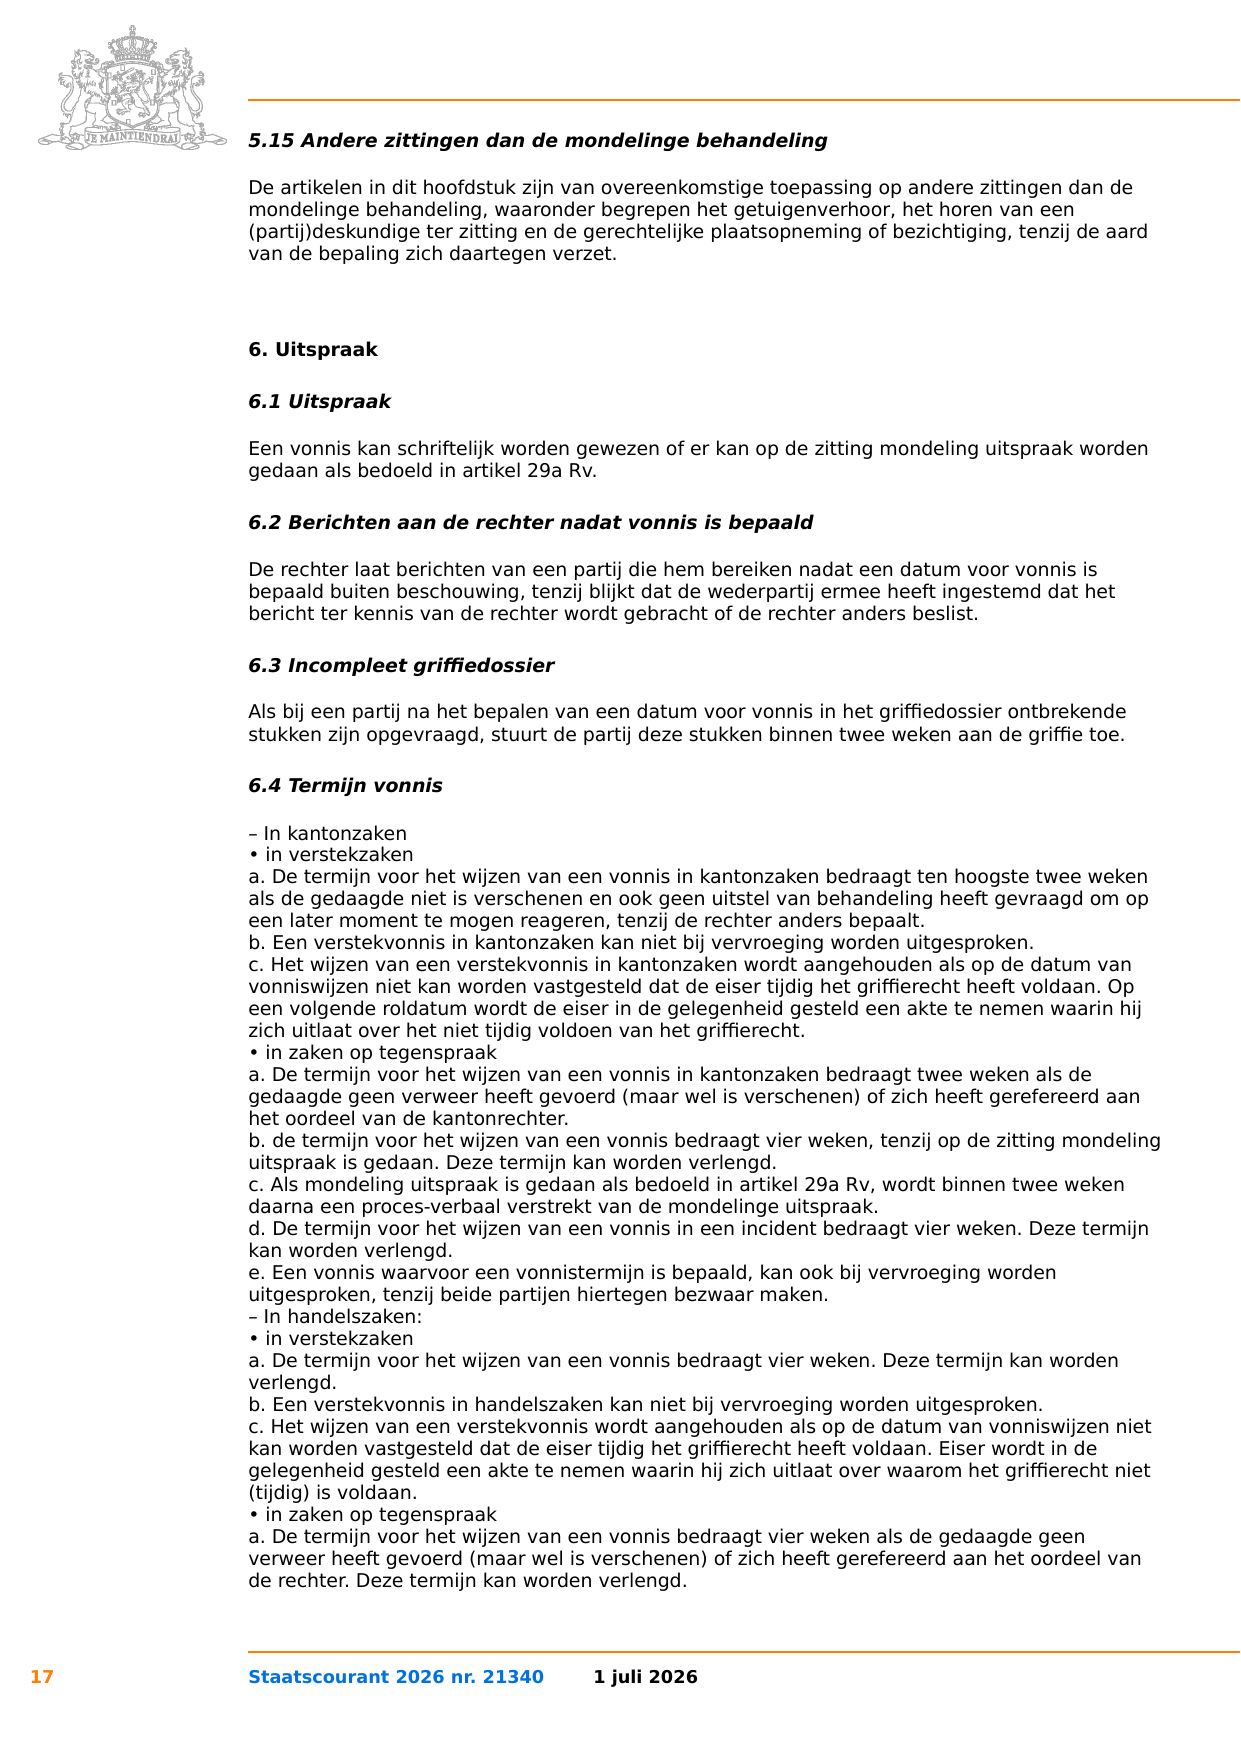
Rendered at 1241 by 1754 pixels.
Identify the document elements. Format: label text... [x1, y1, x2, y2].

subtitle 6.2 Berichten aan de rechter nadat vonnis is bepaald [248, 512, 1163, 533]
text e. Een vonnis waarvoor een vonnistermijn is bepaald, kan ook bij vervroeging worden uitgesproken, tenzij beide partijen hiertegen bezwaar maken. [248, 1262, 1163, 1306]
text b. Een verstekvonnis in kantonzaken kan niet bij vervroeging worden uitgesproken. [248, 932, 1163, 954]
text Als bij een partij na het bepalen van een datum voor vonnis in het griffiedossier ontbrekende stukken zijn opgevraagd, stuurt de partij deze stukken binnen twee weken aan de griffie toe. [248, 701, 1163, 745]
text • in verstekzaken [248, 844, 1163, 866]
subtitle 6.4 Termijn vonnis [248, 775, 1163, 797]
text a. De termijn voor het wijzen van een vonnis bedraagt vier weken. Deze termijn kan worden verlengd. [248, 1350, 1163, 1394]
picture [38, 25, 227, 150]
subtitle 6. Uitspraak [248, 339, 1163, 361]
text • in zaken op tegenspraak [248, 1042, 1163, 1064]
text De artikelen in dit hoofdstuk zijn van overeenkomstige toepassing op andere zittingen dan de mondelinge behandeling, waaronder begrepen het getuigenverhoor, het horen van een (partij)deskundige ter zitting en de gerechtelijke plaatsopneming of bezichtiging, tenzij de aard van de bepaling zich daartegen verzet. [248, 177, 1163, 265]
text a. De termijn voor het wijzen van een vonnis in kantonzaken bedraagt twee weken als de gedaagde geen verweer heeft gevoerd (maar wel is verschenen) of zich heeft gerefereerd aan het oordeel van de kantonrechter. [248, 1064, 1163, 1130]
text a. De termijn voor het wijzen van een vonnis in kantonzaken bedraagt ten hoogste twee weken als de gedaagde niet is verschenen en ook geen uitstel van behandeling heeft gevraagd om op een later moment te mogen reageren, tenzij de rechter anders bepaalt. [248, 866, 1163, 932]
subtitle 6.1 Uitspraak [248, 391, 1163, 413]
text b. de termijn voor het wijzen van een vonnis bedraagt vier weken, tenzij op de zitting mondeling uitspraak is gedaan. Deze termijn kan worden verlengd. [248, 1130, 1163, 1174]
text d. De termijn voor het wijzen van een vonnis in een incident bedraagt vier weken. Deze termijn kan worden verlengd. [248, 1218, 1163, 1262]
text – In kantonzaken [248, 822, 1163, 844]
text – In handelszaken: [248, 1306, 1163, 1328]
text c. Als mondeling uitspraak is gedaan als bedoeld in artikel 29a Rv, wordt binnen twee weken daarna een proces-verbaal verstrekt van de mondelinge uitspraak. [248, 1174, 1163, 1218]
text De rechter laat berichten van een partij die hem bereiken nadat een datum voor vonnis is bepaald buiten beschouwing, tenzij blijkt dat de wederpartij ermee heeft ingestemd dat het bericht ter kennis van de rechter wordt gebracht of de rechter anders beslist. [248, 558, 1163, 624]
text c. Het wijzen van een verstekvonnis in kantonzaken wordt aangehouden als op de datum van vonniswijzen niet kan worden vastgesteld dat de eiser tijdig het griffierecht heeft voldaan. Op een volgende roldatum wordt de eiser in de gelegenheid gesteld een akte te nemen waarin hij zich uitlaat over het niet tijdig voldoen van het griffierecht. [248, 954, 1163, 1042]
text • in zaken op tegenspraak [248, 1504, 1163, 1526]
text b. Een verstekvonnis in handelszaken kan niet bij vervroeging worden uitgesproken. [248, 1394, 1163, 1416]
text Een vonnis kan schriftelijk worden gewezen of er kan op de zitting mondeling uitspraak worden gedaan als bedoeld in artikel 29a Rv. [248, 438, 1163, 482]
text • in verstekzaken [248, 1328, 1163, 1350]
text a. De termijn voor het wijzen van een vonnis bedraagt vier weken als de gedaagde geen verweer heeft gevoerd (maar wel is verschenen) of zich heeft gerefereerd aan het oordeel van de rechter. Deze termijn kan worden verlengd. [248, 1526, 1163, 1592]
text c. Het wijzen van een verstekvonnis wordt aangehouden als op de datum van vonniswijzen niet kan worden vastgesteld dat de eiser tijdig het griffierecht heeft voldaan. Eiser wordt in de gelegenheid gesteld een akte te nemen waarin hij zich uitlaat over waarom het griffierecht niet (tijdig) is voldaan. [248, 1416, 1163, 1504]
subtitle 6.3 Incompleet griffiedossier [248, 654, 1163, 676]
subtitle 5.15 Andere zittingen dan de mondelinge behandeling [248, 130, 1163, 152]
